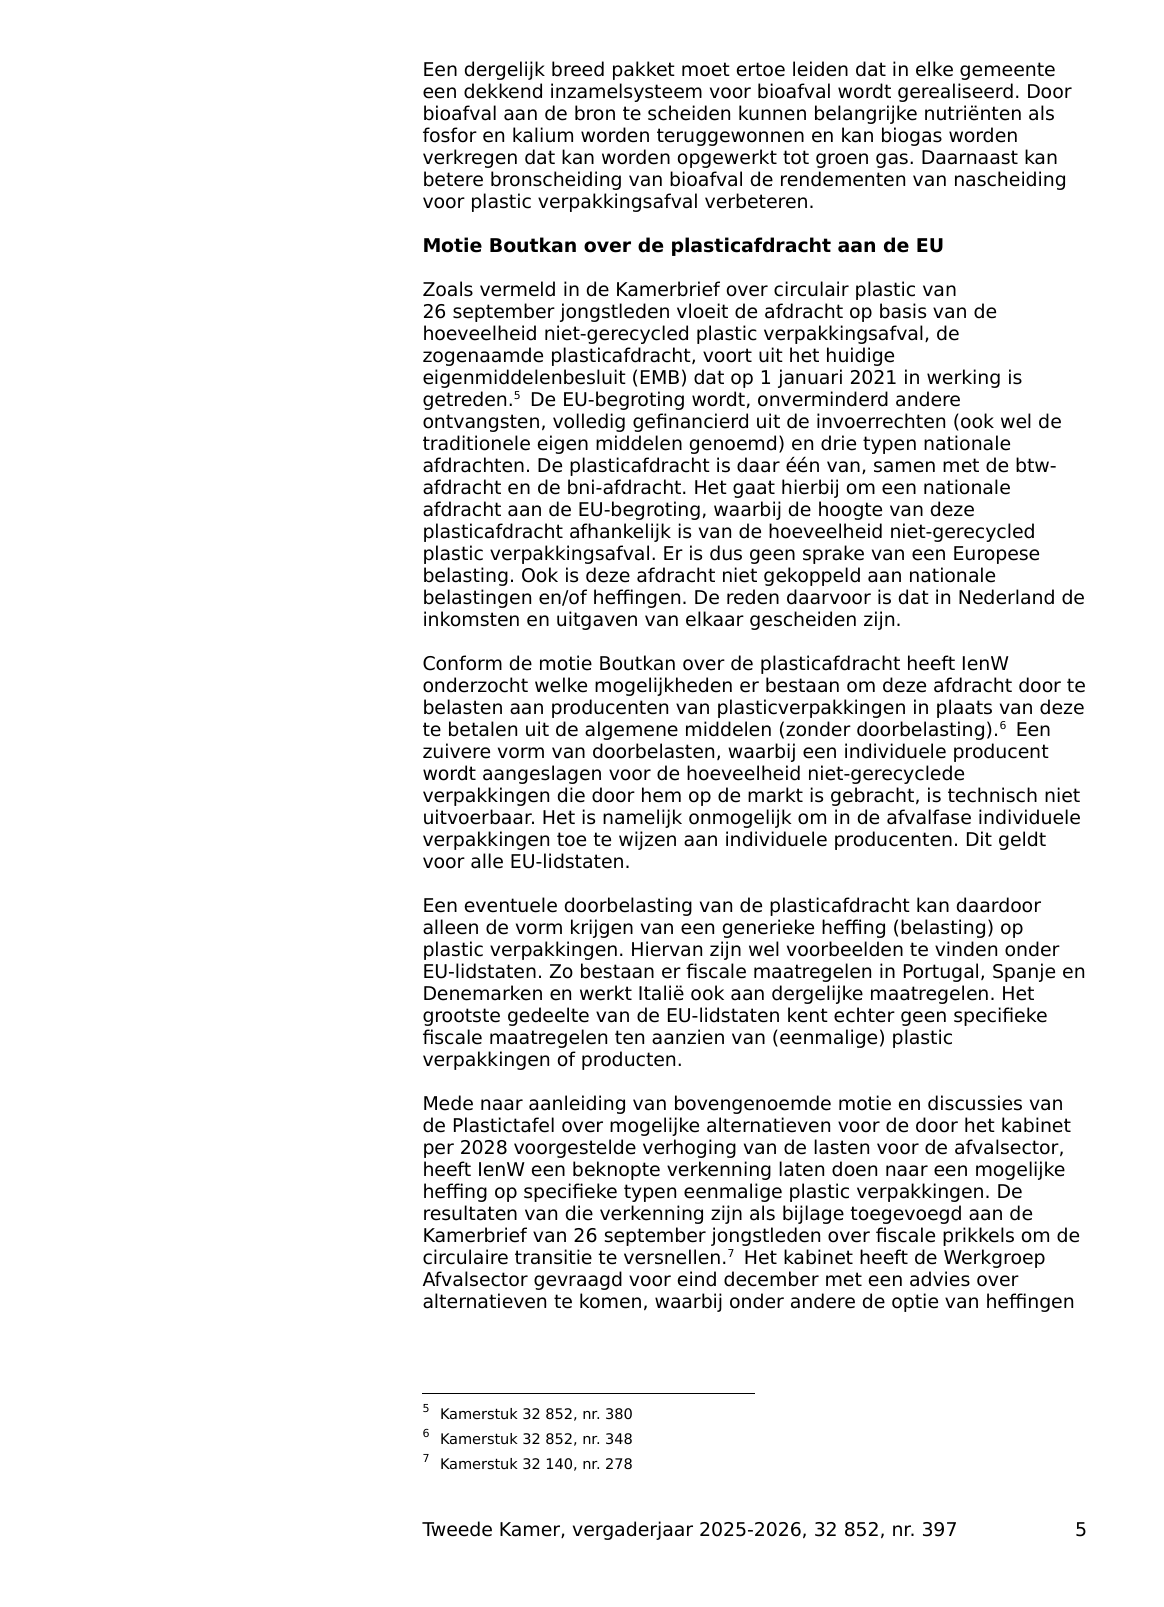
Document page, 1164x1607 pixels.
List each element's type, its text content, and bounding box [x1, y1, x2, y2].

text Kamerstuk 32 852, nr. 348 [422, 1427, 1087, 1449]
text Kamerstuk 32 852, nr. 380 [422, 1402, 1087, 1424]
text Mede naar aanleiding van bovengenoemde motie en discussies van de Plastictafel over mogelijke alternatieven voor de door het kabinet per 2028 voorgestelde verhoging van de lasten voor de afvalsector, heeft IenW een beknopte verkenning laten doen naar een mogelijke heffing op specifieke typen eenmalige plastic verpakkingen. De resultaten van die verkenning zijn als bijlage toegevoegd aan de Kamerbrief van 26 september jongstleden over fiscale prikkels om de circulaire transitie te versnellen. Het kabinet heeft de Werkgroep Afvalsector gevraagd voor eind december met een advies over alternatieven te komen, waarbij onder andere de optie van heffingen [422, 1093, 1087, 1313]
text Kamerstuk 32 140, nr. 278 [422, 1452, 1087, 1474]
text Een dergelijk breed pakket moet ertoe leiden dat in elke gemeente een dekkend inzamelsysteem voor bioafval wordt gerealiseerd. Door bioafval aan de bron te scheiden kunnen belangrijke nutriënten als fosfor en kalium worden teruggewonnen en kan biogas worden verkregen dat kan worden opgewerkt tot groen gas. Daarnaast kan betere bronscheiding van bioafval de rendementen van nascheiding voor plastic verpakkingsafval verbeteren. [422, 59, 1087, 213]
text Zoals vermeld in de Kamerbrief over circulair plastic van 26 september jongstleden vloeit de afdracht op basis van de hoeveelheid niet-gerecycled plastic verpakkingsafval, de zogenaamde plasticafdracht, voort uit het huidige eigenmiddelenbesluit (EMB) dat op 1 januari 2021 in werking is getreden. De EU-begroting wordt, onverminderd andere ontvangsten, volledig gefinancierd uit de invoerrechten (ook wel de traditionele eigen middelen genoemd) en drie typen nationale afdrachten. De plasticafdracht is daar één van, samen met de btw-afdracht en de bni-afdracht. Het gaat hierbij om een nationale afdracht aan de EU-begroting, waarbij de hoogte van deze plasticafdracht afhankelijk is van de hoeveelheid niet-gerecycled plastic verpakkingsafval. Er is dus geen sprake van een Europese belasting. Ook is deze afdracht niet gekoppeld aan nationale belastingen en/of heffingen. De reden daarvoor is dat in Nederland de inkomsten en uitgaven van elkaar gescheiden zijn. [422, 279, 1087, 631]
subtitle Motie Boutkan over de plasticafdracht aan de EU [422, 235, 1087, 257]
text Conform de motie Boutkan over de plasticafdracht heeft IenW onderzocht welke mogelijkheden er bestaan om deze afdracht door te belasten aan producenten van plasticverpakkingen in plaats van deze te betalen uit de algemene middelen (zonder doorbelasting). Een zuivere vorm van doorbelasten, waarbij een individuele producent wordt aangeslagen voor de hoeveelheid niet-gerecyclede verpakkingen die door hem op de markt is gebracht, is technisch niet uitvoerbaar. Het is namelijk onmogelijk om in de afvalfase individuele verpakkingen toe te wijzen aan individuele producenten. Dit geldt voor alle EU-lidstaten. [422, 653, 1087, 873]
text Een eventuele doorbelasting van de plasticafdracht kan daardoor alleen de vorm krijgen van een generieke heffing (belasting) op plastic verpakkingen. Hiervan zijn wel voorbeelden te vinden onder EU-lidstaten. Zo bestaan er fiscale maatregelen in Portugal, Spanje en Denemarken en werkt Italië ook aan dergelijke maatregelen. Het grootste gedeelte van de EU-lidstaten kent echter geen specifieke fiscale maatregelen ten aanzien van (eenmalige) plastic verpakkingen of producten. [422, 895, 1087, 1071]
